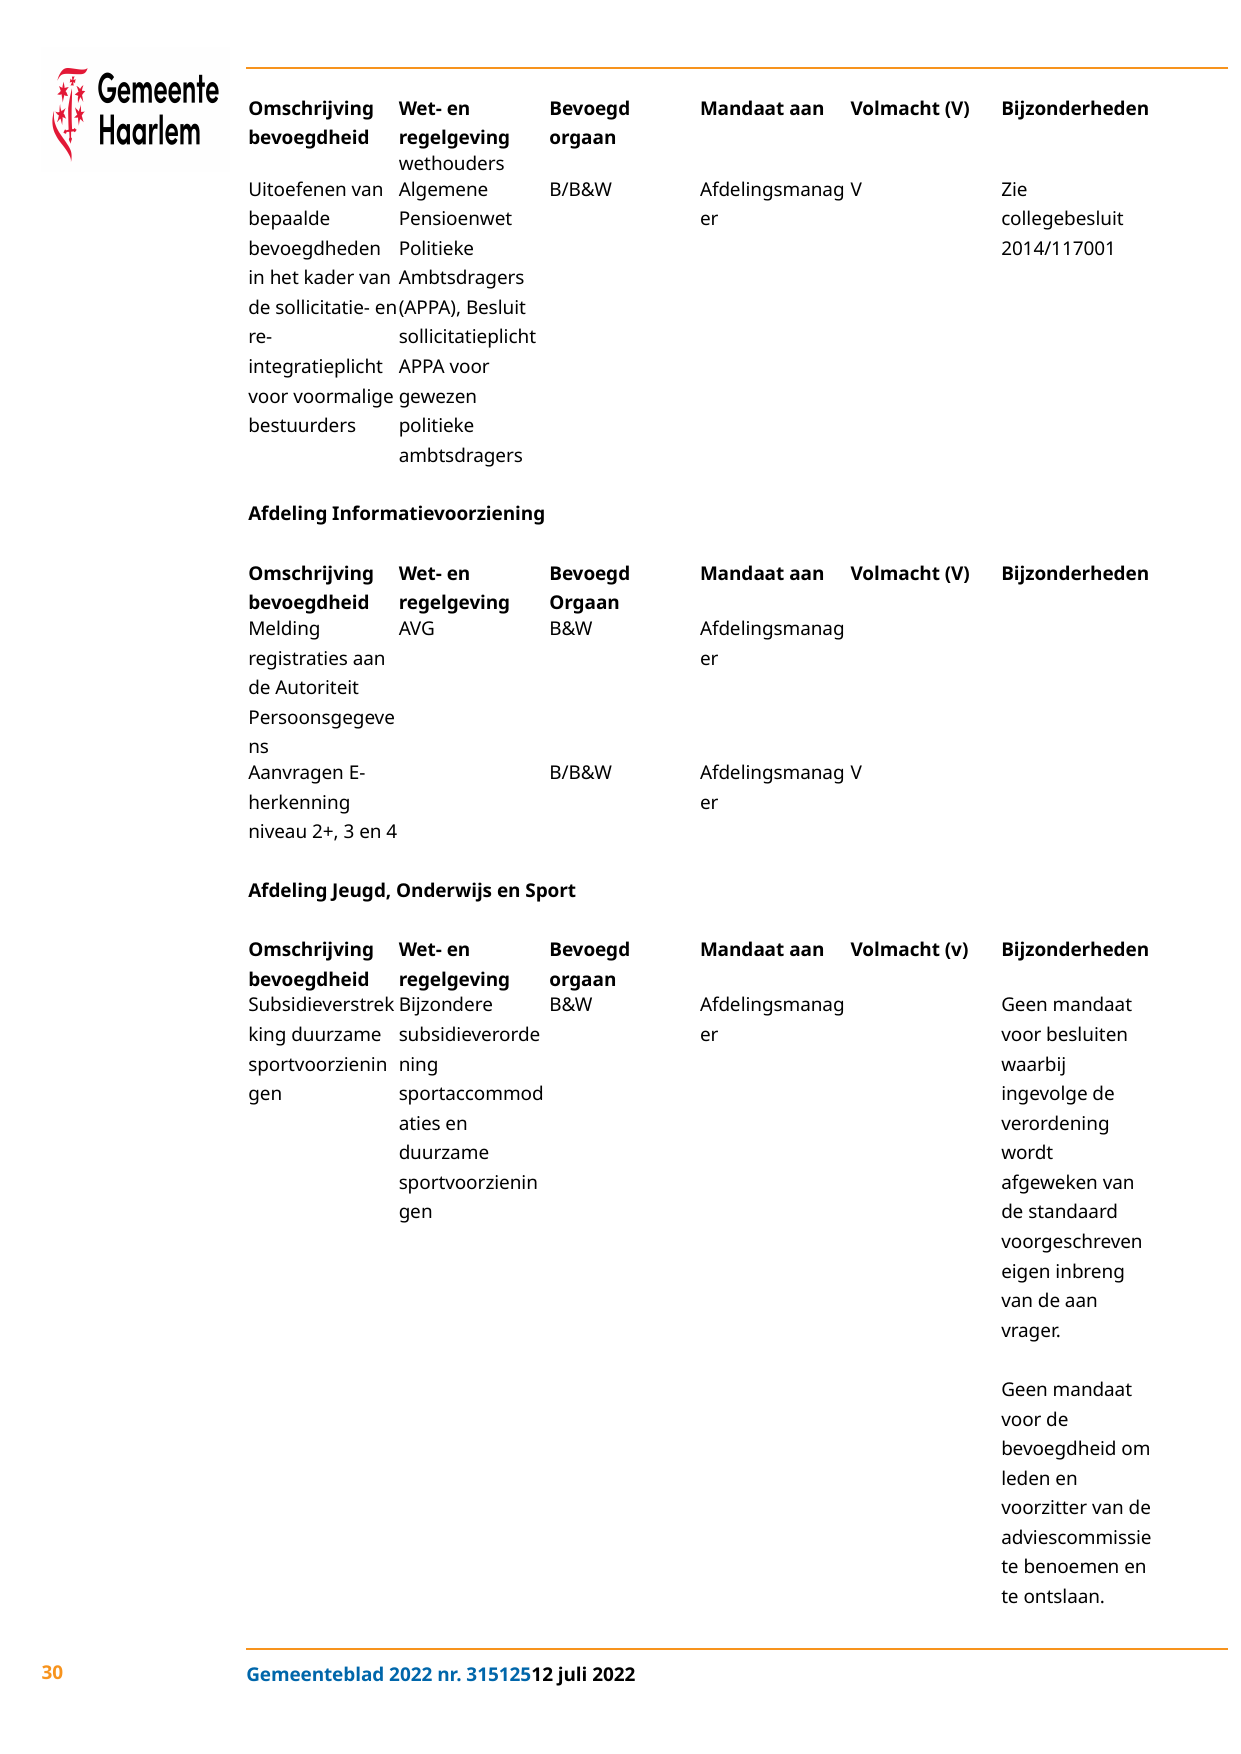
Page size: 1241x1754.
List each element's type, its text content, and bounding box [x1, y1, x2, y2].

table_cell V [850, 759, 1001, 844]
table_header Mandaat aan [700, 936, 850, 992]
table_cell Uitoefenen van bepaalde bevoegdheden in het kader van de sollicitatie- en re-integratieplicht voor voormalige bestuurders [248, 176, 398, 468]
table_header Bijzonderheden [1001, 560, 1152, 615]
text Afdeling Informatievoorziening [248, 501, 1152, 526]
table_cell [850, 615, 1001, 759]
table_header Omschrijving bevoegdheid [248, 95, 398, 150]
table_header Bijzonderheden [1001, 95, 1152, 150]
table_cell [399, 759, 549, 844]
table_header Wet- en regelgeving [399, 95, 549, 150]
table_cell [549, 150, 700, 176]
table_cell Aanvragen E-herkenning niveau 2+, 3 en 4 [248, 759, 398, 844]
table_cell Afdelingsmanager [700, 176, 850, 468]
table_cell [1001, 759, 1152, 844]
table_header Bevoegd orgaan [549, 95, 700, 150]
table_header Bevoegd orgaan [549, 936, 700, 992]
picture [41, 47, 231, 172]
text Afdeling Jeugd, Onderwijs en Sport [248, 877, 1152, 903]
table_cell [850, 150, 1001, 176]
table_header Bevoegd Orgaan [549, 560, 700, 615]
table_cell [248, 150, 398, 176]
table_cell wethouders [399, 150, 549, 176]
table_cell B/B&W [549, 176, 700, 468]
table_cell Melding registraties aan de Autoriteit Persoonsgegevens [248, 615, 398, 759]
table_header Volmacht (V) [850, 95, 1001, 150]
table_cell Geen mandaat voor besluiten waarbij ingevolge de verordening wordt afgeweken van de standaard voorgeschreven eigen inbreng van de aan vrager. Geen mandaat voor de bevoegdheid om leden en voorzitter van de adviescommissie te benoemen en te ontslaan. [1001, 992, 1152, 1609]
table_cell B/B&W [549, 759, 700, 844]
table_cell V [850, 176, 1001, 468]
table_header Wet- en regelgeving [399, 936, 549, 992]
table_cell [700, 150, 850, 176]
table_cell Afdelingsmanager [700, 992, 850, 1609]
table_cell AVG [399, 615, 549, 759]
table_cell Algemene Pensioenwet Politieke Ambtsdragers (APPA), Besluit sollicitatieplicht APPA voor gewezen politieke ambtsdragers [399, 176, 549, 468]
table_cell B&W [549, 992, 700, 1609]
table_header Omschrijving bevoegdheid [248, 560, 398, 615]
table_cell B&W [549, 615, 700, 759]
table_cell [1001, 615, 1152, 759]
table_header Bijzonderheden [1001, 936, 1152, 992]
table_header Wet- en regelgeving [399, 560, 549, 615]
table_cell Zie collegebesluit 2014/117001 [1001, 176, 1152, 468]
table_header Volmacht (V) [850, 560, 1001, 615]
table_cell [1001, 150, 1152, 176]
table_cell Afdelingsmanager [700, 615, 850, 759]
table_cell Bijzondere subsidieverordening sportaccommodaties en duurzame sportvoorzieningen [399, 992, 549, 1609]
table_cell [850, 992, 1001, 1609]
table_header Mandaat aan [700, 560, 850, 615]
table_cell Subsidieverstrekking duurzame sportvoorzieningen [248, 992, 398, 1609]
table_header Omschrijving bevoegdheid [248, 936, 398, 992]
table_cell Afdelingsmanager [700, 759, 850, 844]
table_header Volmacht (v) [850, 936, 1001, 992]
table_header Mandaat aan [700, 95, 850, 150]
